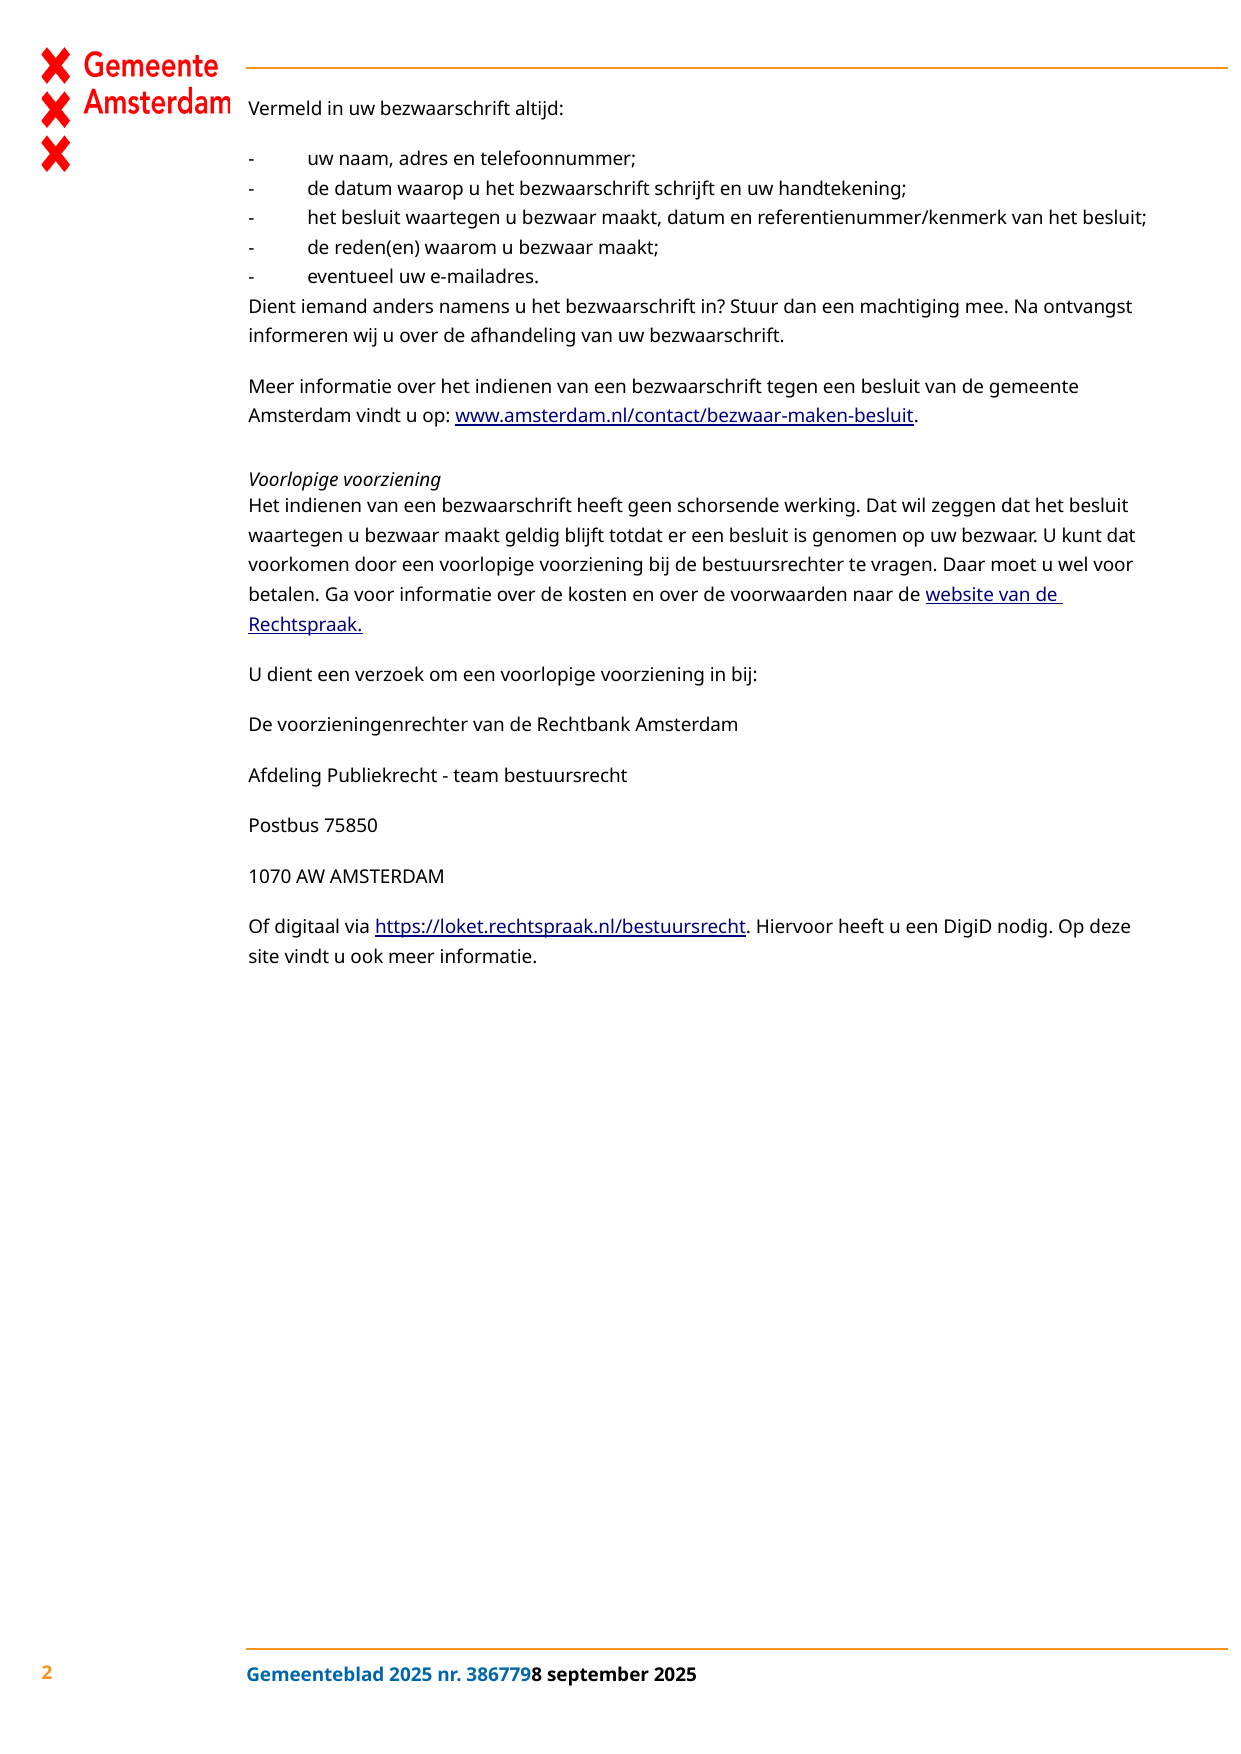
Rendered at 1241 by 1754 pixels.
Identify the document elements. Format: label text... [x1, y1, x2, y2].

text Het indienen van een bezwaarschrift heeft geen schorsende werking. Dat wil zeggen dat het besluit waartegen u bezwaar maakt geldig blijft totdat er een besluit is genomen op uw bezwaar. U kunt dat voorkomen door een voorlopige voorziening bij de bestuursrechter te vragen. Daar moet u wel voor betalen. Ga voor informatie over de kosten en over de voorwaarden naar de website van de Rechtspraak. [248, 492, 1152, 636]
text U dient een verzoek om een voorlopige voorziening in bij: [248, 661, 1152, 687]
text De voorzieningenrechter van de Rechtbank Amsterdam [248, 712, 1152, 737]
list het besluit waartegen u bezwaar maakt, datum en referentienummer/kenmerk van het besluit; [248, 204, 1152, 230]
text Afdeling Publiekrecht - team bestuursrecht [248, 762, 1152, 788]
text Dient iemand anders namens u het bezwaarschrift in? Stuur dan een machtiging mee. Na ontvangst informeren wij u over de afhandeling van uw bezwaarschrift. [248, 293, 1152, 348]
list uw naam, adres en telefoonnummer; [248, 145, 1152, 171]
text 1070 AW AMSTERDAM [248, 863, 1152, 888]
picture [41, 47, 231, 172]
list de reden(en) waarom u bezwaar maakt; [248, 234, 1152, 260]
text Meer informatie over het indienen van een bezwaarschrift tegen een besluit van de gemeente Amsterdam vindt u op: www.amsterdam.nl/contact/bezwaar-maken-besluit. [248, 373, 1152, 428]
text Of digitaal via https://loket.rechtspraak.nl/bestuursrecht. Hiervoor heeft u een DigiD nodig. Op deze site vindt u ook meer informatie. [248, 913, 1152, 968]
list de datum waarop u het bezwaarschrift schrijft en uw handtekening; [248, 175, 1152, 201]
text Postbus 75850 [248, 812, 1152, 838]
text Voorlopige voorziening [248, 467, 1152, 492]
text Vermeld in uw bezwaarschrift altijd: [248, 95, 1152, 121]
list eventueel uw e-mailadres. [248, 263, 1152, 289]
